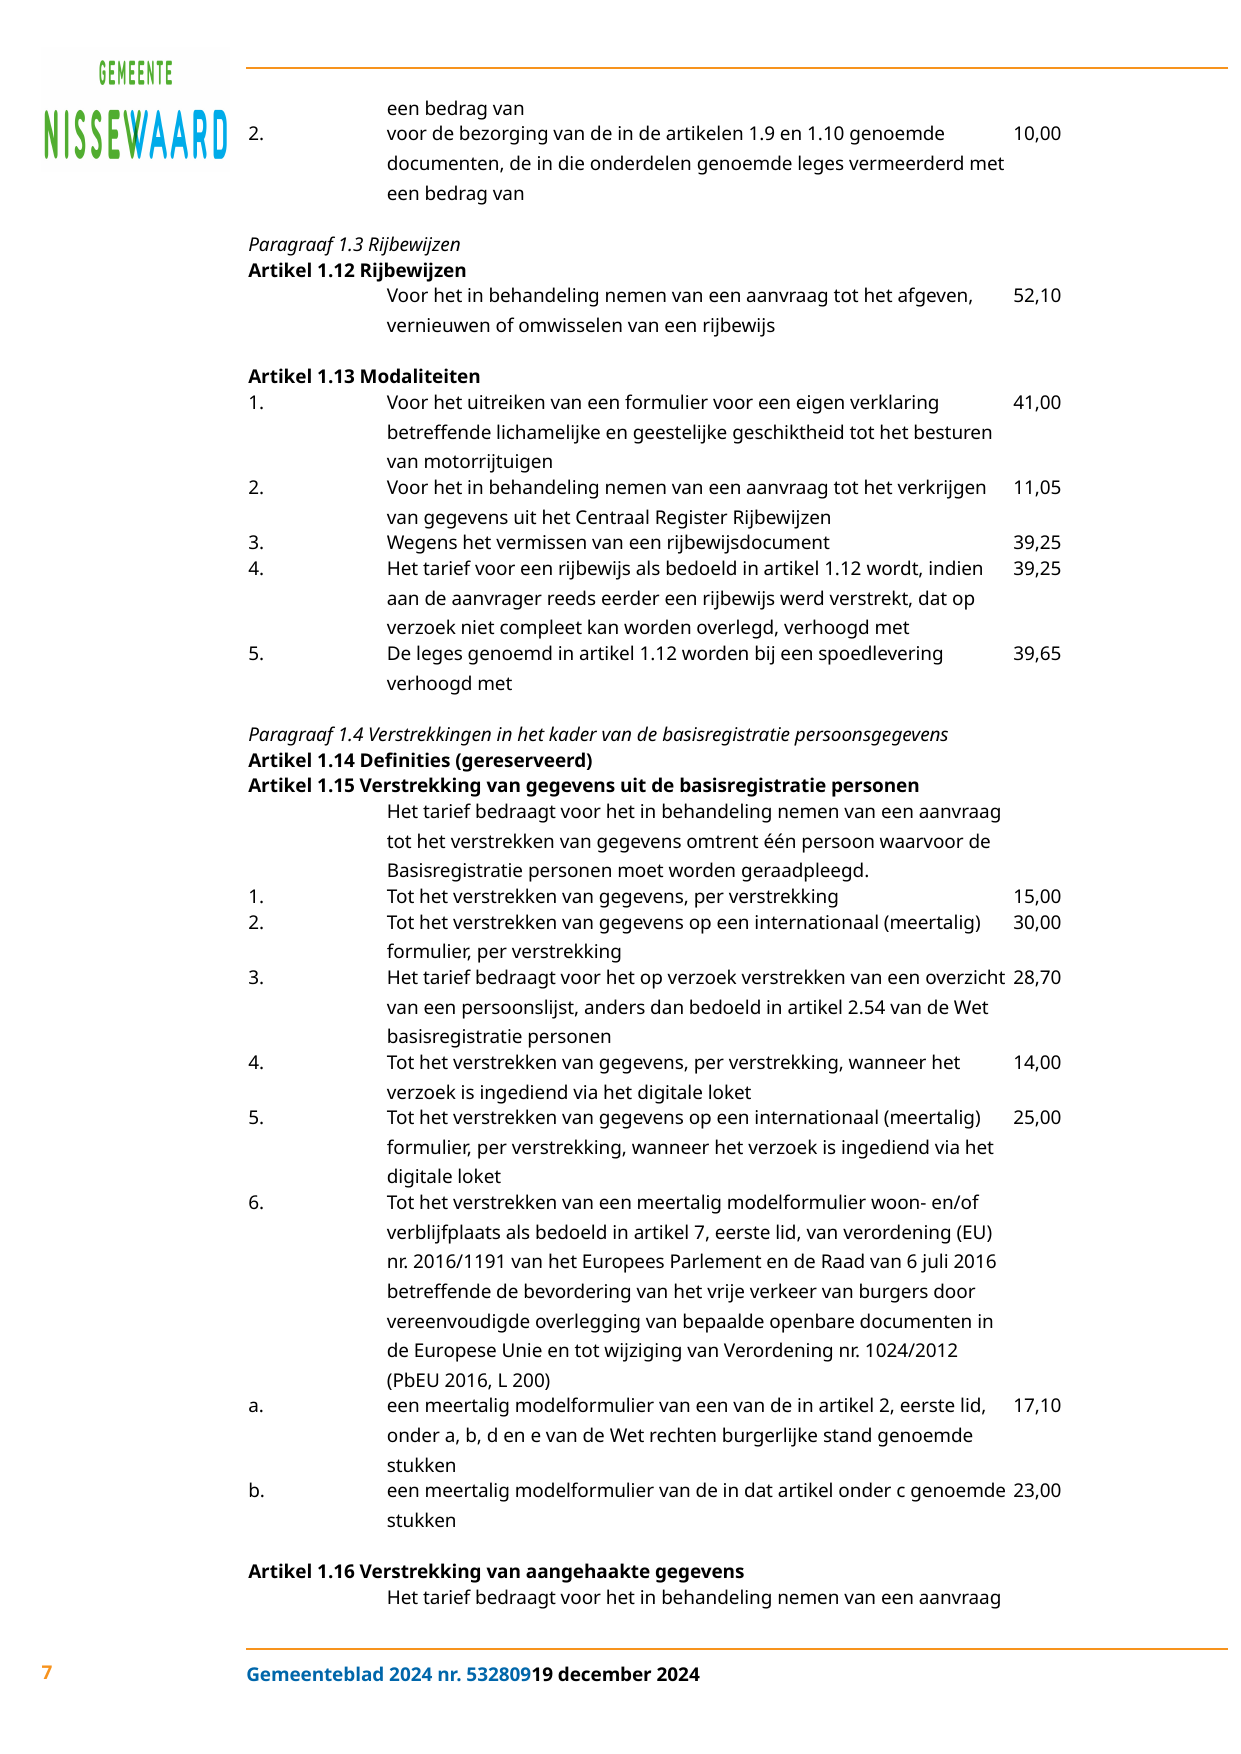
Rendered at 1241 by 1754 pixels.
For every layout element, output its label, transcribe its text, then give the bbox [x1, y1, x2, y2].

table_cell [1013, 257, 1152, 283]
table_cell [1013, 721, 1152, 747]
table_cell [1013, 364, 1152, 389]
table_cell 2. [248, 121, 387, 205]
table_cell 1. [248, 883, 387, 909]
table_cell Het tarief bedraagt voor het in behandeling nemen van een aanvraag tot het verstrekken van gegevens omtrent één persoon waarvoor de Basisregistratie personen moet worden geraadpleegd. [387, 799, 1013, 883]
table_cell [248, 696, 387, 721]
table_cell 30,00 [1013, 909, 1152, 964]
table_cell 14,00 [1013, 1049, 1152, 1104]
picture [41, 47, 231, 172]
table_cell Voor het in behandeling nemen van een aanvraag tot het afgeven, vernieuwen of omwisselen van een rijbewijs [387, 283, 1013, 338]
table_cell 10,00 [1013, 121, 1152, 205]
table_cell Artikel 1.13 Modaliteiten [248, 364, 1013, 389]
table_cell Paragraaf 1.3 Rijbewijzen [248, 231, 1013, 257]
table_cell [1013, 773, 1152, 798]
table_cell 52,10 [1013, 283, 1152, 338]
table_cell [248, 1533, 387, 1559]
table_cell [248, 283, 387, 338]
table_cell [387, 205, 1013, 231]
table_cell 11,05 [1013, 474, 1152, 529]
table_cell voor de bezorging van de in de artikelen 1.9 en 1.10 genoemde documenten, de in die onderdelen genoemde leges vermeerderd met een bedrag van [387, 121, 1013, 205]
table_cell Het tarief bedraagt voor het in behandeling nemen van een aanvraag [387, 1584, 1013, 1610]
table_cell Artikel 1.14 Definities (gereserveerd) [248, 747, 1013, 773]
table_cell 15,00 [1013, 883, 1152, 909]
table_cell 41,00 [1013, 389, 1152, 474]
table_cell Tot het verstrekken van gegevens op een internationaal (meertalig) formulier, per verstrekking, wanneer het verzoek is ingediend via het digitale loket [387, 1105, 1013, 1189]
table_cell [1013, 799, 1152, 883]
table_cell Wegens het vermissen van een rijbewijsdocument [387, 530, 1013, 555]
table_cell Paragraaf 1.4 Verstrekkingen in het kader van de basisregistratie persoonsgegevens [248, 721, 1013, 747]
table_cell 3. [248, 964, 387, 1049]
table_cell [1013, 338, 1152, 364]
table_cell [387, 338, 1013, 364]
table_cell [1013, 231, 1152, 257]
table_cell [1013, 696, 1152, 721]
table_cell 2. [248, 474, 387, 529]
table_cell 5. [248, 1105, 387, 1189]
table_cell 2. [248, 909, 387, 964]
table_cell [248, 799, 387, 883]
table_cell a. [248, 1393, 387, 1478]
table_cell Tot het verstrekken van een meertalig modelformulier woon- en/of verblijfplaats als bedoeld in artikel 7, eerste lid, van verordening (EU) nr. 2016/1191 van het Europees Parlement en de Raad van 6 juli 2016 betreffende de bevordering van het vrije verkeer van burgers door vereenvoudigde overlegging van bepaalde openbare documenten in de Europese Unie en tot wijziging van Verordening nr. 1024/2012 (PbEU 2016, L 200) [387, 1190, 1013, 1393]
table_cell een meertalig modelformulier van een van de in artikel 2, eerste lid, onder a, b, d en e van de Wet rechten burgerlijke stand genoemde stukken [387, 1393, 1013, 1478]
table_cell Artikel 1.12 Rijbewijzen [248, 257, 1013, 283]
table_cell 17,10 [1013, 1393, 1152, 1478]
table_cell [387, 1533, 1013, 1559]
table_cell Voor het in behandeling nemen van een aanvraag tot het verkrijgen van gegevens uit het Centraal Register Rijbewijzen [387, 474, 1013, 529]
table_cell 39,25 [1013, 555, 1152, 640]
table_cell [387, 696, 1013, 721]
table_cell Tot het verstrekken van gegevens op een internationaal (meertalig) formulier, per verstrekking [387, 909, 1013, 964]
table_cell 25,00 [1013, 1105, 1152, 1189]
table_cell 39,65 [1013, 640, 1152, 696]
table_cell Het tarief bedraagt voor het op verzoek verstrekken van een overzicht van een persoonslijst, anders dan bedoeld in artikel 2.54 van de Wet basisregistratie personen [387, 964, 1013, 1049]
table_cell Tot het verstrekken van gegevens, per verstrekking, wanneer het verzoek is ingediend via het digitale loket [387, 1049, 1013, 1104]
table_cell 3. [248, 530, 387, 555]
table_cell een bedrag van [387, 95, 1013, 121]
table_cell [1013, 95, 1152, 121]
table_cell Tot het verstrekken van gegevens, per verstrekking [387, 883, 1013, 909]
table_cell Voor het uitreiken van een formulier voor een eigen verklaring betreffende lichamelijke en geestelijke geschiktheid tot het besturen van motorrijtuigen [387, 389, 1013, 474]
table_cell [248, 338, 387, 364]
table_cell 23,00 [1013, 1478, 1152, 1533]
table_cell 1. [248, 389, 387, 474]
table_cell 39,25 [1013, 530, 1152, 555]
table_cell Artikel 1.15 Verstrekking van gegevens uit de basisregistratie personen [248, 773, 1013, 798]
table_cell De leges genoemd in artikel 1.12 worden bij een spoedlevering verhoogd met [387, 640, 1013, 696]
table_cell Artikel 1.16 Verstrekking van aangehaakte gegevens [248, 1559, 1013, 1584]
table_cell 28,70 [1013, 964, 1152, 1049]
table_cell 4. [248, 555, 387, 640]
table_cell [248, 1584, 387, 1610]
table_cell [1013, 1190, 1152, 1393]
table_cell [1013, 205, 1152, 231]
table_cell [248, 95, 387, 121]
table_cell Het tarief voor een rijbewijs als bedoeld in artikel 1.12 wordt, indien aan de aanvrager reeds eerder een rijbewijs werd verstrekt, dat op verzoek niet compleet kan worden overlegd, verhoogd met [387, 555, 1013, 640]
table_cell b. [248, 1478, 387, 1533]
table_cell een meertalig modelformulier van de in dat artikel onder c genoemde stukken [387, 1478, 1013, 1533]
table_cell [248, 205, 387, 231]
table_cell [1013, 747, 1152, 773]
table_cell 6. [248, 1190, 387, 1393]
table_cell 4. [248, 1049, 387, 1104]
table_cell [1013, 1559, 1152, 1584]
table_cell [1013, 1533, 1152, 1559]
table_cell 5. [248, 640, 387, 696]
table_cell [1013, 1584, 1152, 1610]
